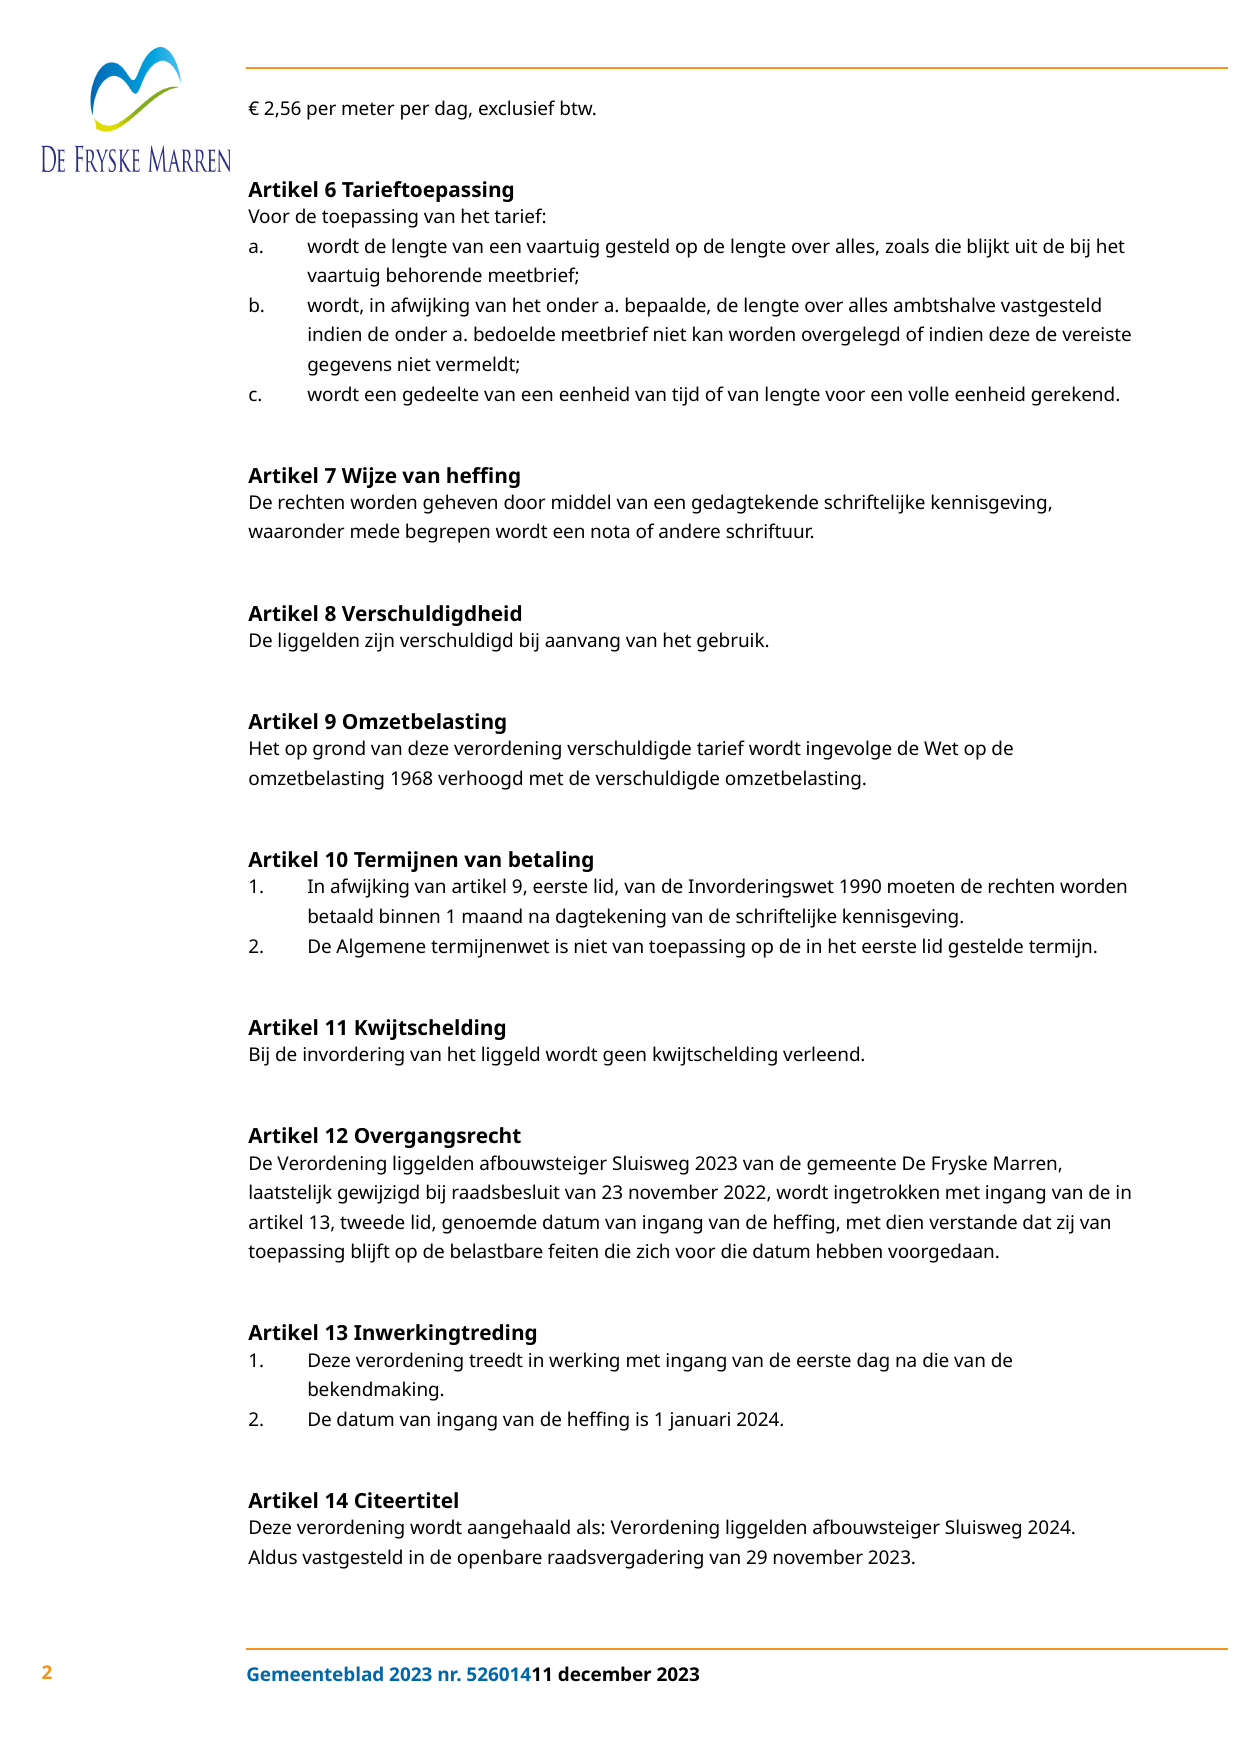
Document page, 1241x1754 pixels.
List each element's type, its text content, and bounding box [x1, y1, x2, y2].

text Artikel 13 Inwerkingtreding [248, 1318, 1152, 1347]
text Bij de invordering van het liggeld wordt geen kwijtschelding verleend. [248, 1041, 1152, 1067]
list De datum van ingang van de heffing is 1 januari 2024. [248, 1406, 1152, 1432]
text De Verordening liggelden afbouwsteiger Sluisweg 2023 van de gemeente De Fryske Marren, laatstelijk gewijzigd bij raadsbesluit van 23 november 2022, wordt ingetrokken met ingang van de in artikel 13, tweede lid, genoemde datum van ingang van de heffing, met dien verstande dat zij van toepassing blijft op de belastbare feiten die zich voor die datum hebben voorgedaan. [248, 1150, 1152, 1264]
text De rechten worden geheven door middel van een gedagtekende schriftelijke kennisgeving, waaronder mede begrepen wordt een nota of andere schriftuur. [248, 489, 1152, 544]
text Aldus vastgesteld in de openbare raadsvergadering van 29 november 2023. [248, 1544, 1152, 1570]
list De Algemene termijnenwet is niet van toepassing op de in het eerste lid gestelde termijn. [248, 933, 1152, 958]
list wordt, in afwijking van het onder a. bepaalde, de lengte over alles ambtshalve vastgesteld indien de onder a. bedoelde meetbrief niet kan worden overgelegd of indien deze de vereiste gegevens niet vermeldt; [248, 292, 1152, 377]
picture [41, 47, 231, 172]
text € 2,56 per meter per dag, exclusief btw. [248, 95, 1152, 121]
text Voor de toepassing van het tarief: [248, 203, 1152, 229]
text Artikel 8 Verschuldigdheid [248, 599, 1152, 627]
list In afwijking van artikel 9, eerste lid, van de Invorderingswet 1990 moeten de rechten worden betaald binnen 1 maand na dagtekening van de schriftelijke kennisgeving. [248, 874, 1152, 929]
list wordt de lengte van een vaartuig gesteld op de lengte over alles, zoals die blijkt uit de bij het vaartuig behorende meetbrief; [248, 233, 1152, 288]
text Artikel 9 Omzetbelasting [248, 707, 1152, 736]
list Deze verordening treedt in werking met ingang van de eerste dag na die van de bekendmaking. [248, 1347, 1152, 1402]
text Artikel 10 Termijnen van betaling [248, 845, 1152, 874]
text Artikel 14 Citeertitel [248, 1486, 1152, 1514]
text Deze verordening wordt aangehaald als: Verordening liggelden afbouwsteiger Sluisweg 2024. [248, 1514, 1152, 1540]
text Het op grond van deze verordening verschuldigde tarief wordt ingevolge de Wet op de omzetbelasting 1968 verhoogd met de verschuldigde omzetbelasting. [248, 736, 1152, 791]
list wordt een gedeelte van een eenheid van tijd of van lengte voor een volle eenheid gerekend. [248, 381, 1152, 406]
text De liggelden zijn verschuldigd bij aanvang van het gebruik. [248, 627, 1152, 653]
text Artikel 11 Kwijtschelding [248, 1013, 1152, 1041]
text Artikel 12 Overgangsrecht [248, 1121, 1152, 1150]
text Artikel 6 Tarieftoepassing [248, 175, 1152, 203]
text Artikel 7 Wijze van heffing [248, 461, 1152, 489]
